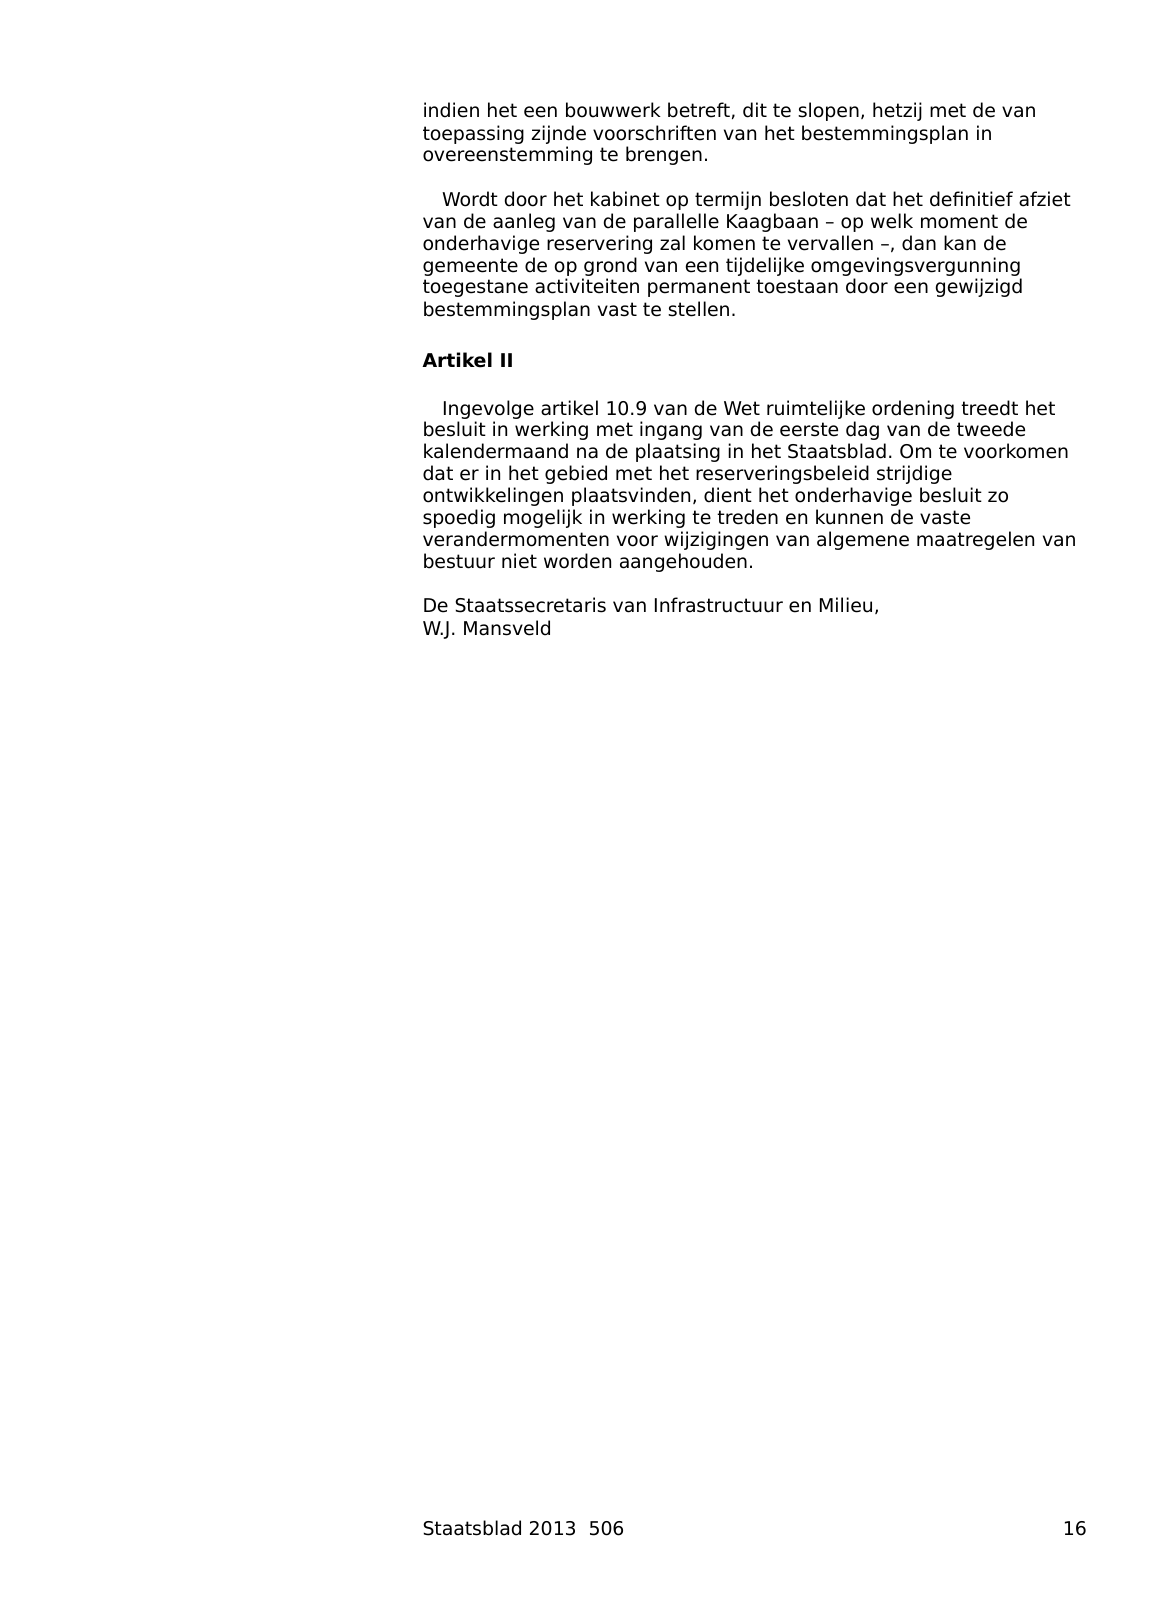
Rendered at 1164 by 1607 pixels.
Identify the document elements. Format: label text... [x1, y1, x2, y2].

subtitle Artikel II [422, 350, 1087, 372]
text De Staatssecretaris van Infrastructuur en Milieu, W.J. Mansveld [422, 595, 1087, 639]
text Wordt door het kabinet op termijn besloten dat het definitief afziet van de aanleg van de parallelle Kaagbaan – op welk moment de onderhavige reservering zal komen te vervallen –, dan kan de gemeente de op grond van een tijdelijke omgevingsvergunning toegestane activiteiten permanent toestaan door een gewijzigd bestemmingsplan vast te stellen. [422, 188, 1087, 320]
text Ingevolge artikel 10.9 van de Wet ruimtelijke ordening treedt het besluit in werking met ingang van de eerste dag van de tweede kalendermaand na de plaatsing in het Staatsblad. Om te voorkomen dat er in het gebied met het reserveringsbeleid strijdige ontwikkelingen plaatsvinden, dient het onderhavige besluit zo spoedig mogelijk in werking te treden en kunnen de vaste verandermomenten voor wijzigingen van algemene maatregelen van bestuur niet worden aangehouden. [422, 397, 1087, 573]
text indien het een bouwwerk betreft, dit te slopen, hetzij met de van toepassing zijnde voorschriften van het bestemmingsplan in overeenstemming te brengen. [422, 100, 1087, 166]
